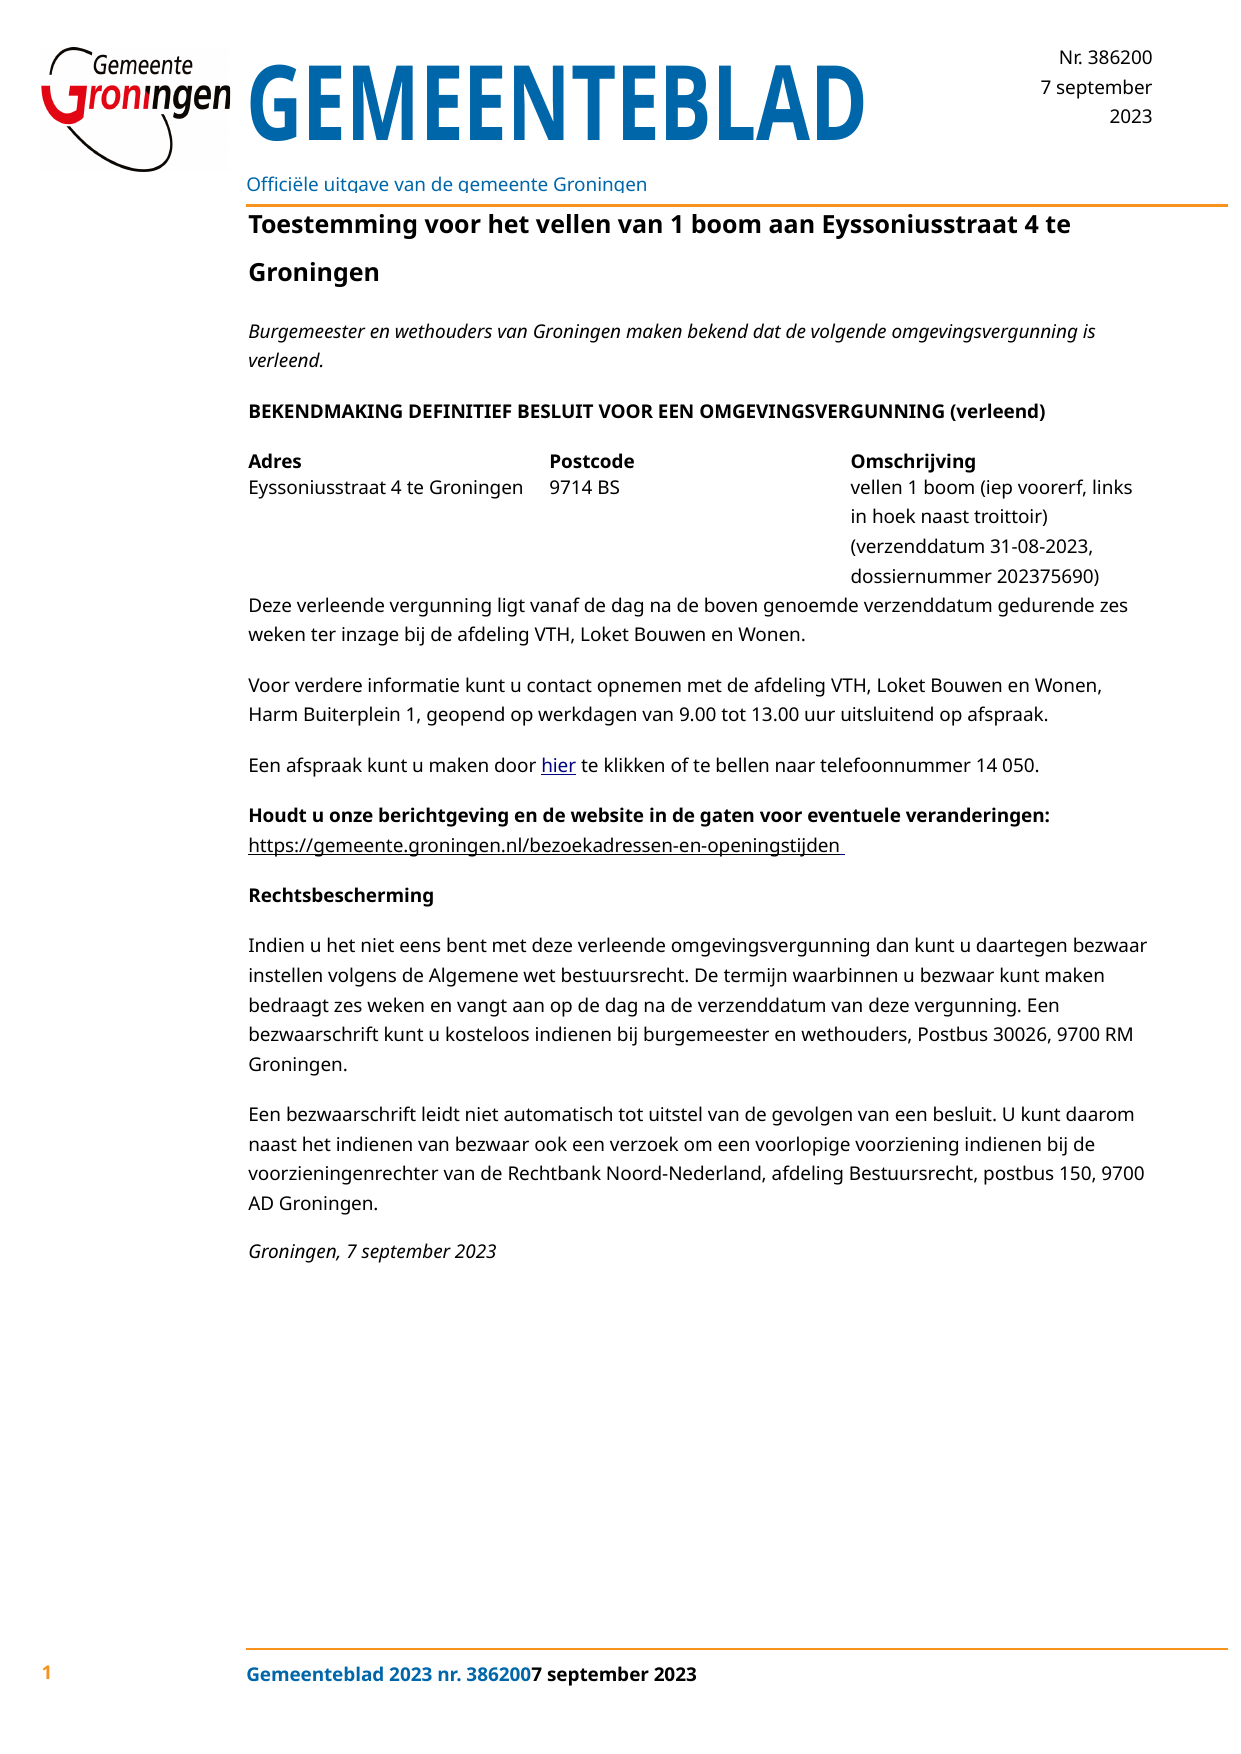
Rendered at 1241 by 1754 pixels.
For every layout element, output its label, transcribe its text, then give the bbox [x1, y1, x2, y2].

text Burgemeester en wethouders van Groningen maken bekend dat de volgende omgevingsvergunning is verleend. [248, 318, 1152, 373]
table_cell vellen 1 boom (iep voorerf, links in hoek naast troittoir) (verzenddatum 31-08-2023, dossiernummer 202375690) [850, 474, 1152, 589]
picture [41, 47, 231, 172]
text BEKENDMAKING DEFINITIEF BESLUIT VOOR EEN OMGEVINGSVERGUNNING (verleend) [248, 398, 1152, 424]
text Rechtsbescherming [248, 882, 1152, 908]
text Een bezwaarschrift leidt niet automatisch tot uitstel van de gevolgen van een besluit. U kunt daarom naast het indienen van bezwaar ook een verzoek om een voorlopige voorziening indienen bij de voorzieningenrechter van de Rechtbank Noord-Nederland, afdeling Bestuursrecht, postbus 150, 9700 AD Groningen. [248, 1101, 1152, 1216]
table_cell 9714 BS [549, 474, 850, 589]
text Houdt u onze berichtgeving en de website in de gaten voor eventuele veranderingen: https://gemeente.groningen.nl/bezoekadressen-en-openingstijden [248, 802, 1152, 858]
text Voor verdere informatie kunt u contact opnemen met de afdeling VTH, Loket Bouwen en Wonen, Harm Buiterplein 1, geopend op werkdagen van 9.00 tot 13.00 uur uitsluitend op afspraak. [248, 672, 1152, 727]
table_header Adres [248, 449, 549, 474]
text Deze verleende vergunning ligt vanaf de dag na de boven genoemde verzenddatum gedurende zes weken ter inzage bij de afdeling VTH, Loket Bouwen en Wonen. [248, 592, 1152, 647]
text Toestemming voor het vellen van 1 boom aan Eyssoniusstraat 4 te Groningen [248, 207, 1152, 288]
table_header Postcode [549, 449, 850, 474]
table_cell Eyssoniusstraat 4 te Groningen [248, 474, 549, 589]
text Een afspraak kunt u maken door hier te klikken of te bellen naar telefoonnummer 14 050. [248, 752, 1152, 778]
text Groningen, 7 september 2023 [248, 1238, 1152, 1264]
table_header Omschrijving [850, 449, 1152, 474]
text Indien u het niet eens bent met deze verleende omgevingsvergunning dan kunt u daartegen bezwaar instellen volgens de Algemene wet bestuursrecht. De termijn waarbinnen u bezwaar kunt maken bedraagt zes weken en vangt aan op de dag na de verzenddatum van deze vergunning. Een bezwaarschrift kunt u kosteloos indienen bij burgemeester en wethouders, Postbus 30026, 9700 RM Groningen. [248, 933, 1152, 1077]
